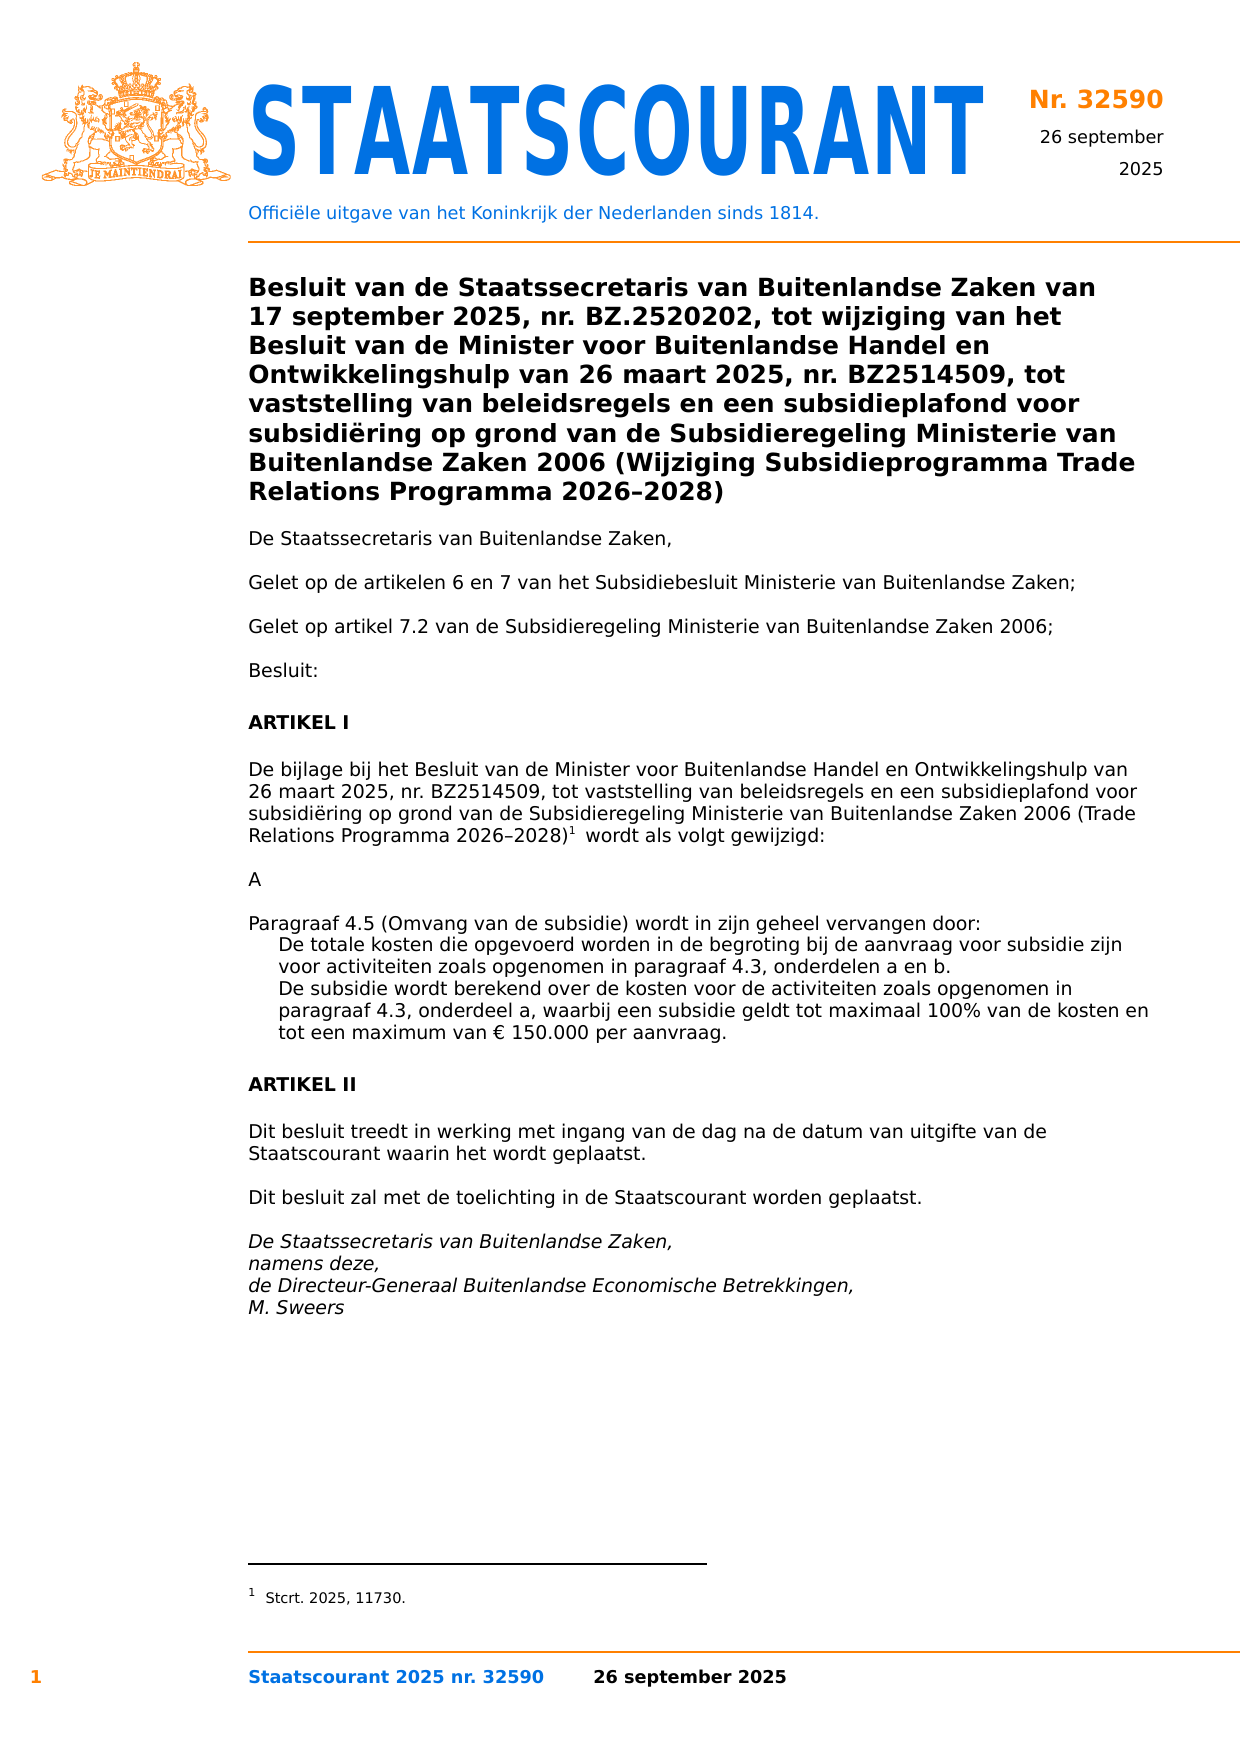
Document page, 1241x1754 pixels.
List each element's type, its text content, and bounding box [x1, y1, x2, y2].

text Dit besluit treedt in werking met ingang van de dag na de datum van uitgifte van de Staatscourant waarin het wordt geplaatst. [248, 1121, 1163, 1165]
text Dit besluit zal met de toelichting in de Staatscourant worden geplaatst. [248, 1187, 1163, 1209]
text De Staatssecretaris van Buitenlandse Zaken, [248, 528, 1163, 550]
text De bijlage bij het Besluit van de Minister voor Buitenlandse Handel en Ontwikkelingshulp van 26 maart 2025, nr. BZ2514509, tot vaststelling van beleidsregels en een subsidieplafond voor subsidiëring op grond van de Subsidieregeling Ministerie van Buitenlandse Zaken 2006 (Trade Relations Programma 2026–2028) wordt als volgt gewijzigd: [248, 759, 1163, 847]
subtitle ARTIKEL II [248, 1074, 1163, 1096]
text Stcrt. 2025, 11730. [248, 1586, 1163, 1608]
text De subsidie wordt berekend over de kosten voor de activiteiten zoals opgenomen in paragraaf 4.3, onderdeel a, waarbij een subsidie geldt tot maximaal 100% van de kosten en tot een maximum van € 150.000 per aanvraag. [278, 978, 1163, 1044]
text A [248, 868, 1163, 891]
text Gelet op artikel 7.2 van de Subsidieregeling Ministerie van Buitenlandse Zaken 2006; [248, 616, 1163, 638]
table_cell 2025 [998, 153, 1240, 203]
table_header Nr. 32590 [998, 62, 1240, 121]
text De Staatssecretaris van Buitenlandse Zaken, namens deze, de Directeur-Generaal Buitenlandse Economische Betrekkingen, M. Sweers [248, 1231, 1163, 1319]
table_cell 26 september [998, 121, 1240, 153]
table_header [25, 62, 248, 241]
text De totale kosten die opgevoerd worden in de begroting bij de aanvraag voor subsidie zijn voor activiteiten zoals opgenomen in paragraaf 4.3, onderdelen a en b. [278, 934, 1163, 978]
text Paragraaf 4.5 (Omvang van de subsidie) wordt in zijn geheel vervangen door: [248, 912, 1163, 934]
text Besluit: [248, 660, 1163, 682]
picture [41, 62, 231, 186]
table_cell Officiële uitgave van het Koninkrijk der Nederlanden sinds 1814. [248, 203, 1240, 241]
subtitle Besluit van de Staatssecretaris van Buitenlandse Zaken van 17 september 2025, nr. BZ.2520202, tot wijziging van het Besluit van de Minister voor Buitenlandse Handel en Ontwikkelingshulp van 26 maart 2025, nr. BZ2514509, tot vaststelling van beleidsregels en een subsidieplafond voor subsidiëring op grond van de Subsidieregeling Ministerie van Buitenlandse Zaken 2006 (Wijziging Subsidieprogramma Trade Relations Programma 2026–2028) [248, 273, 1163, 506]
subtitle ARTIKEL I [248, 712, 1163, 734]
table_header STAATSCOURANT [248, 62, 998, 203]
text Gelet op de artikelen 6 en 7 van het Subsidiebesluit Ministerie van Buitenlandse Zaken; [248, 572, 1163, 594]
